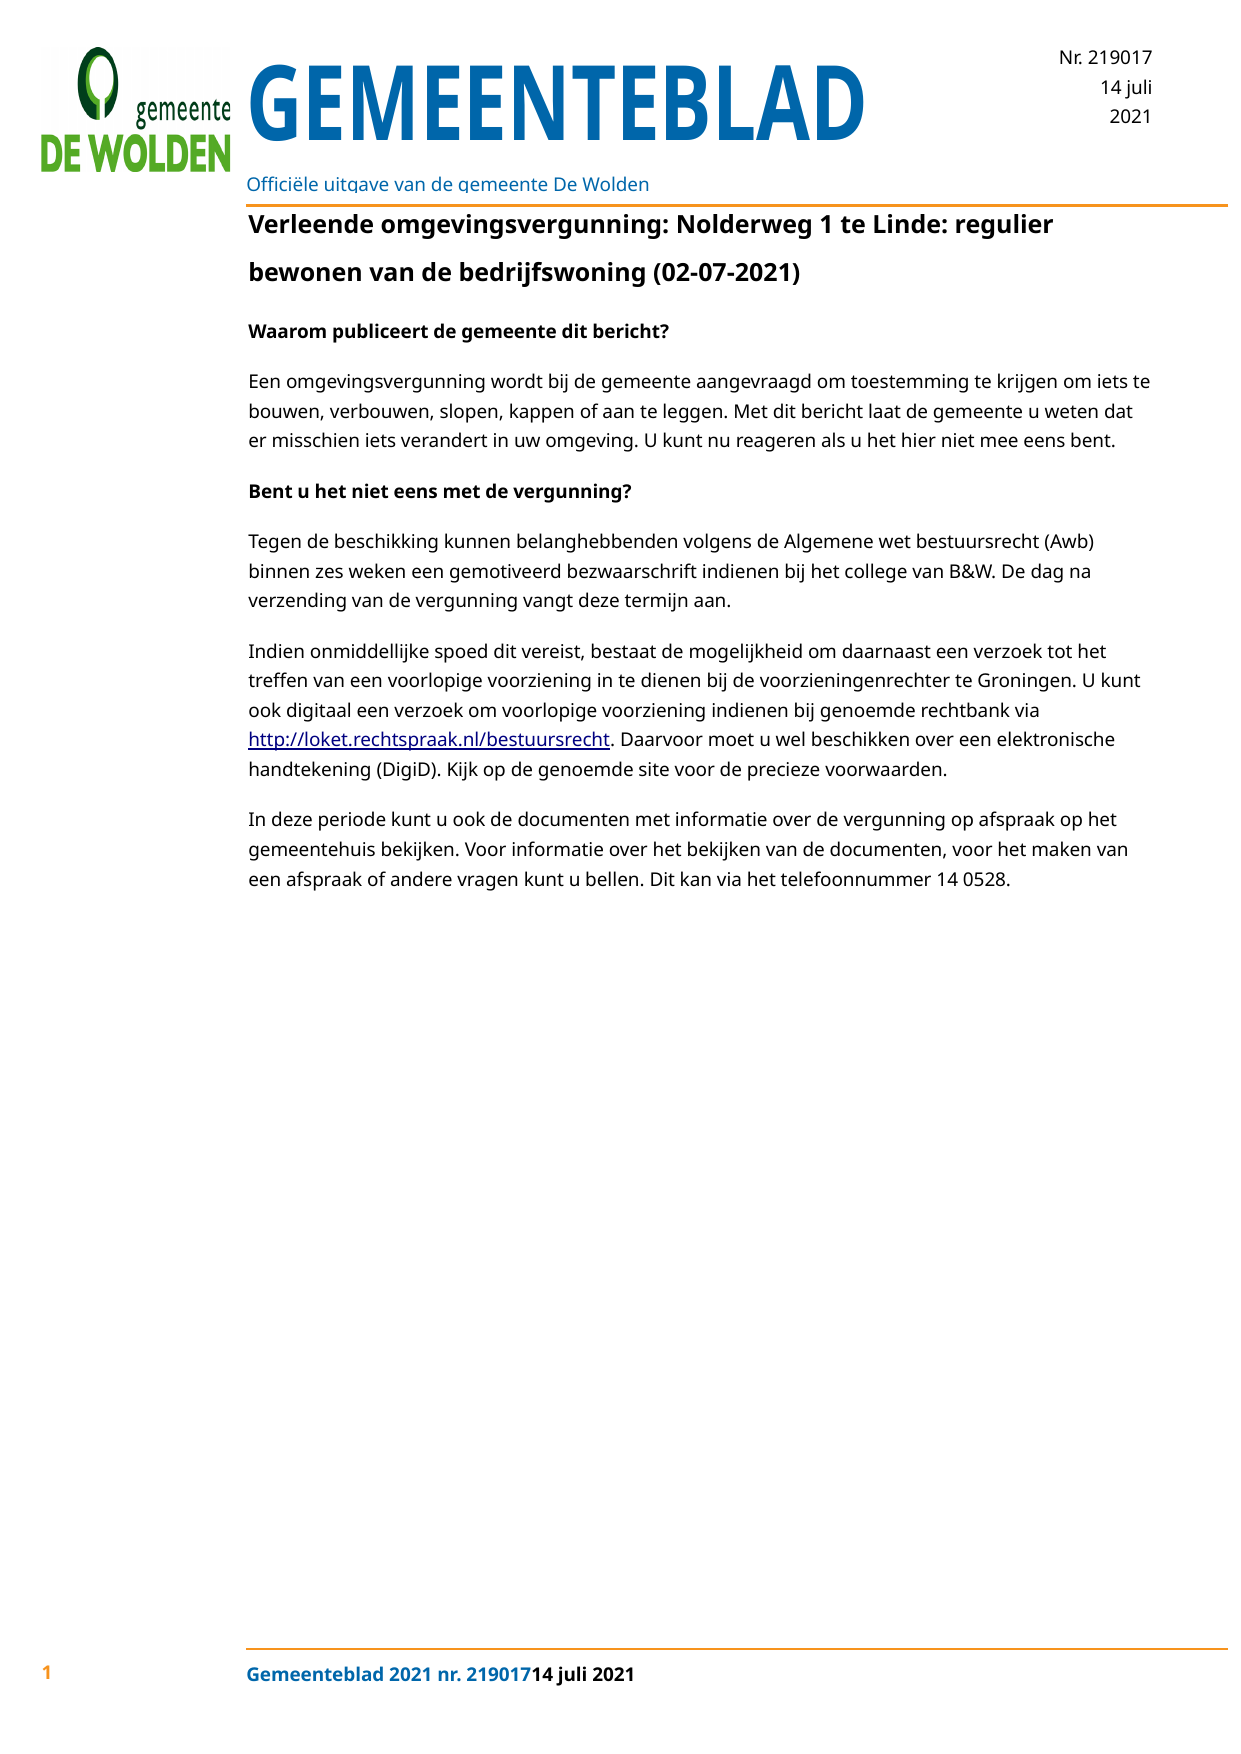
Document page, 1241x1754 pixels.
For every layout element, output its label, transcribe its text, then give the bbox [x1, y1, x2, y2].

text Waarom publiceert de gemeente dit bericht? [248, 318, 1152, 344]
text Indien onmiddellijke spoed dit vereist, bestaat de mogelijkheid om daarnaast een verzoek tot het treffen van een voorlopige voorziening in te dienen bij de voorzieningenrechter te Groningen. U kunt ook digitaal een verzoek om voorlopige voorziening indienen bij genoemde rechtbank via http://loket.rechtspraak.nl/bestuursrecht. Daarvoor moet u wel beschikken over een elektronische handtekening (DigiD). Kijk op de genoemde site voor de precieze voorwaarden. [248, 638, 1152, 782]
text In deze periode kunt u ook de documenten met informatie over de vergunning op afspraak op het gemeentehuis bekijken. Voor informatie over het bekijken van de documenten, voor het maken van een afspraak of andere vragen kunt u bellen. Dit kan via het telefoonnummer 14 0528. [248, 807, 1152, 892]
text Bent u het niet eens met de vergunning? [248, 478, 1152, 504]
picture [41, 47, 231, 172]
text Verleende omgevingsvergunning: Nolderweg 1 te Linde: regulier bewonen van de bedrijfswoning (02-07-2021) [248, 207, 1152, 288]
text Een omgevingsvergunning wordt bij de gemeente aangevraagd om toestemming te krijgen om iets te bouwen, verbouwen, slopen, kappen of aan te leggen. Met dit bericht laat de gemeente u weten dat er misschien iets verandert in uw omgeving. U kunt nu reageren als u het hier niet mee eens bent. [248, 368, 1152, 453]
text Tegen de beschikking kunnen belanghebbenden volgens de Algemene wet bestuursrecht (Awb) binnen zes weken een gemotiveerd bezwaarschrift indienen bij het college van B&W. De dag na verzending van de vergunning vangt deze termijn aan. [248, 528, 1152, 613]
